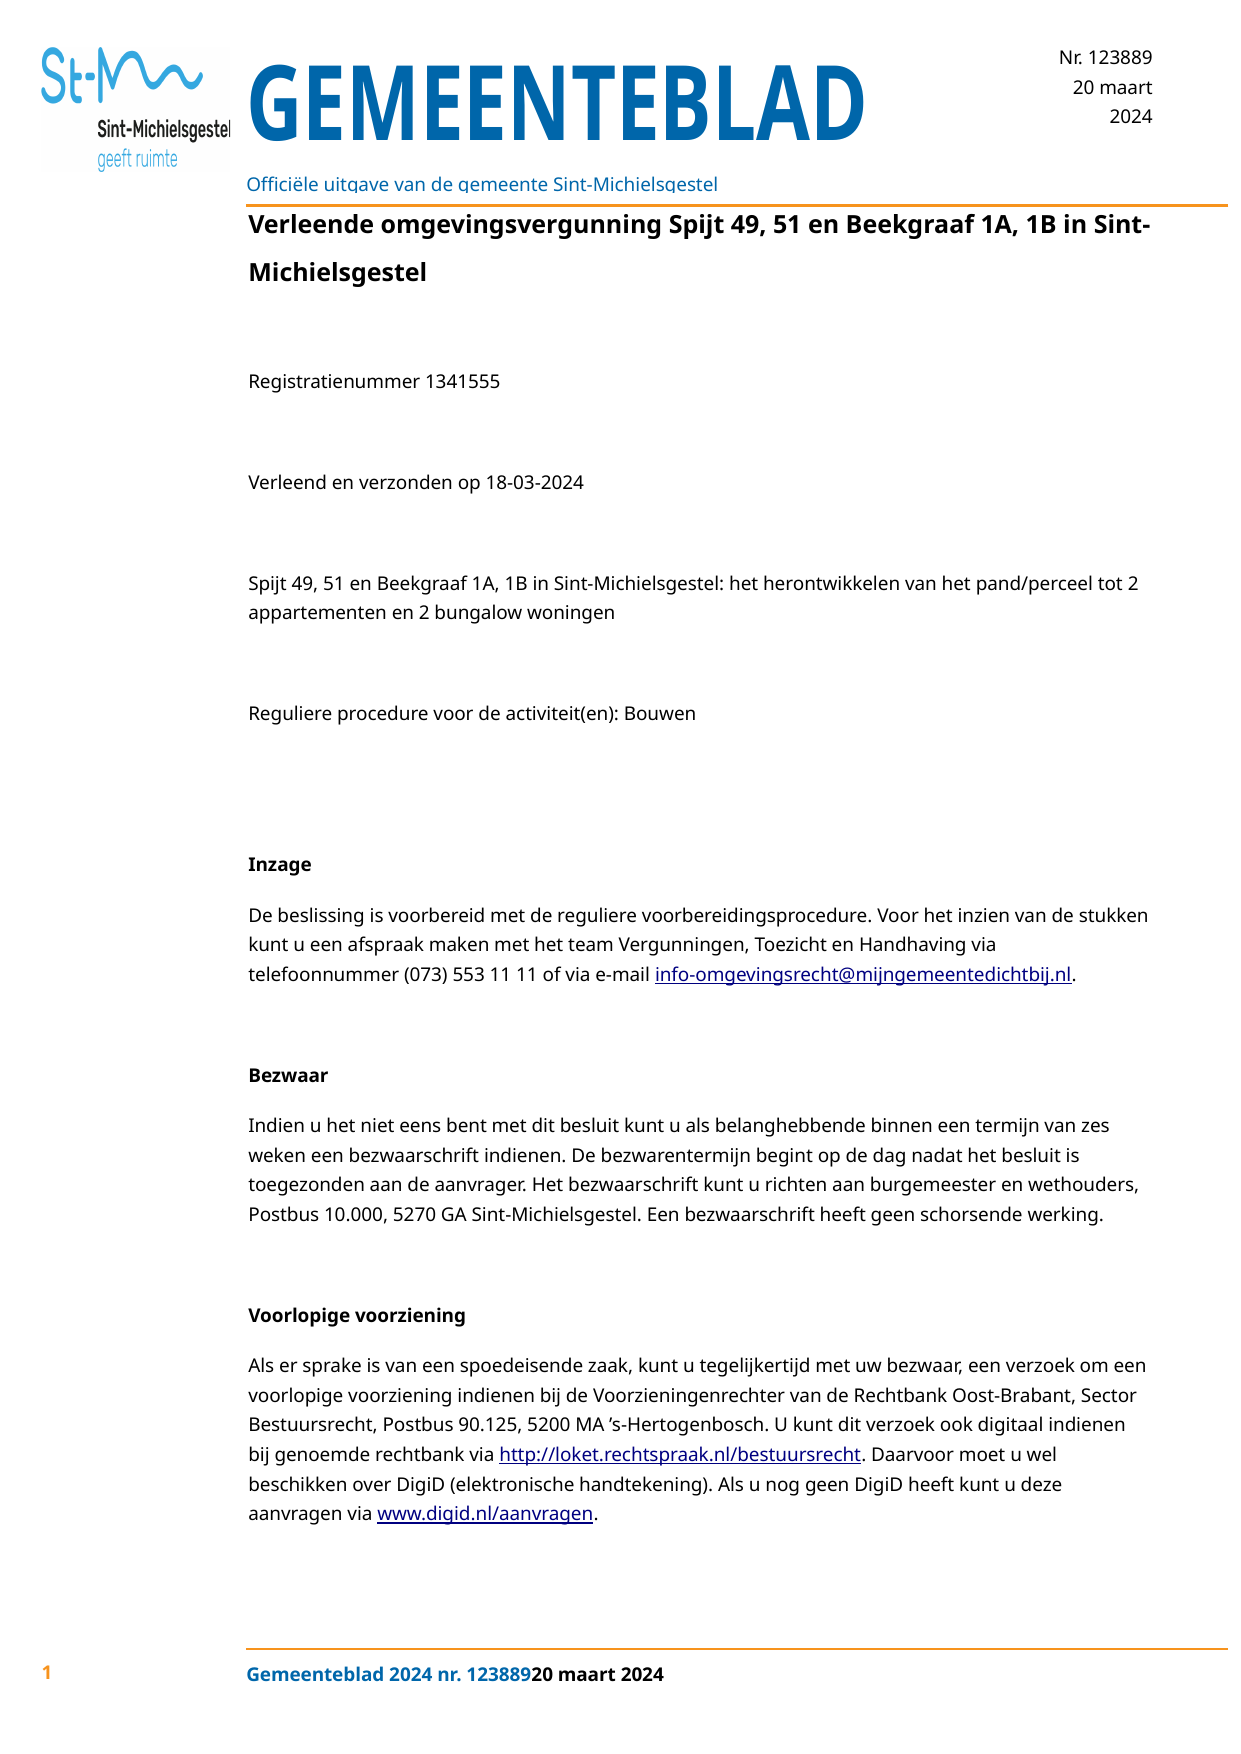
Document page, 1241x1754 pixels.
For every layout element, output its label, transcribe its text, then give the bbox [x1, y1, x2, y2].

text Verleend en verzonden op 18-03-2024 [248, 469, 1152, 495]
text Bezwaar [248, 1062, 1152, 1088]
text Inzage [248, 852, 1152, 877]
text Reguliere procedure voor de activiteit(en): Bouwen [248, 700, 1152, 726]
text De beslissing is voorbereid met de reguliere voorbereidingsprocedure. Voor het inzien van de stukken kunt u een afspraak maken met het team Vergunningen, Toezicht en Handhaving via telefoonnummer (073) 553 11 11 of via e-mail info-omgevingsrecht@mijngemeentedichtbij.nl. [248, 902, 1152, 987]
text Spijt 49, 51 en Beekgraaf 1A, 1B in Sint-Michielsgestel: het herontwikkelen van het pand/perceel tot 2 appartementen en 2 bungalow woningen [248, 570, 1152, 625]
text Indien u het niet eens bent met dit besluit kunt u als belanghebbende binnen een termijn van zes weken een bezwaarschrift indienen. De bezwarentermijn begint op de dag nadat het besluit is toegezonden aan de aanvrager. Het bezwaarschrift kunt u richten aan burgemeester en wethouders, Postbus 10.000, 5270 GA Sint-Michielsgestel. Een bezwaarschrift heeft geen schorsende werking. [248, 1112, 1152, 1227]
text Verleende omgevingsvergunning Spijt 49, 51 en Beekgraaf 1A, 1B in Sint-Michielsgestel [248, 207, 1152, 288]
text Als er sprake is van een spoedeisende zaak, kunt u tegelijkertijd met uw bezwaar, een verzoek om een voorlopige voorziening indienen bij de Voorzieningenrechter van de Rechtbank Oost-Brabant, Sector Bestuursrecht, Postbus 90.125, 5200 MA ’s-Hertogenbosch. U kunt dit verzoek ook digitaal indienen bij genoemde rechtbank via http://loket.rechtspraak.nl/bestuursrecht. Daarvoor moet u wel beschikken over DigiD (elektronische handtekening). Als u nog geen DigiD heeft kunt u deze aanvragen via www.digid.nl/aanvragen. [248, 1352, 1152, 1526]
text Voorlopige voorziening [248, 1302, 1152, 1328]
picture [41, 47, 231, 172]
text Registratienummer 1341555 [248, 368, 1152, 394]
